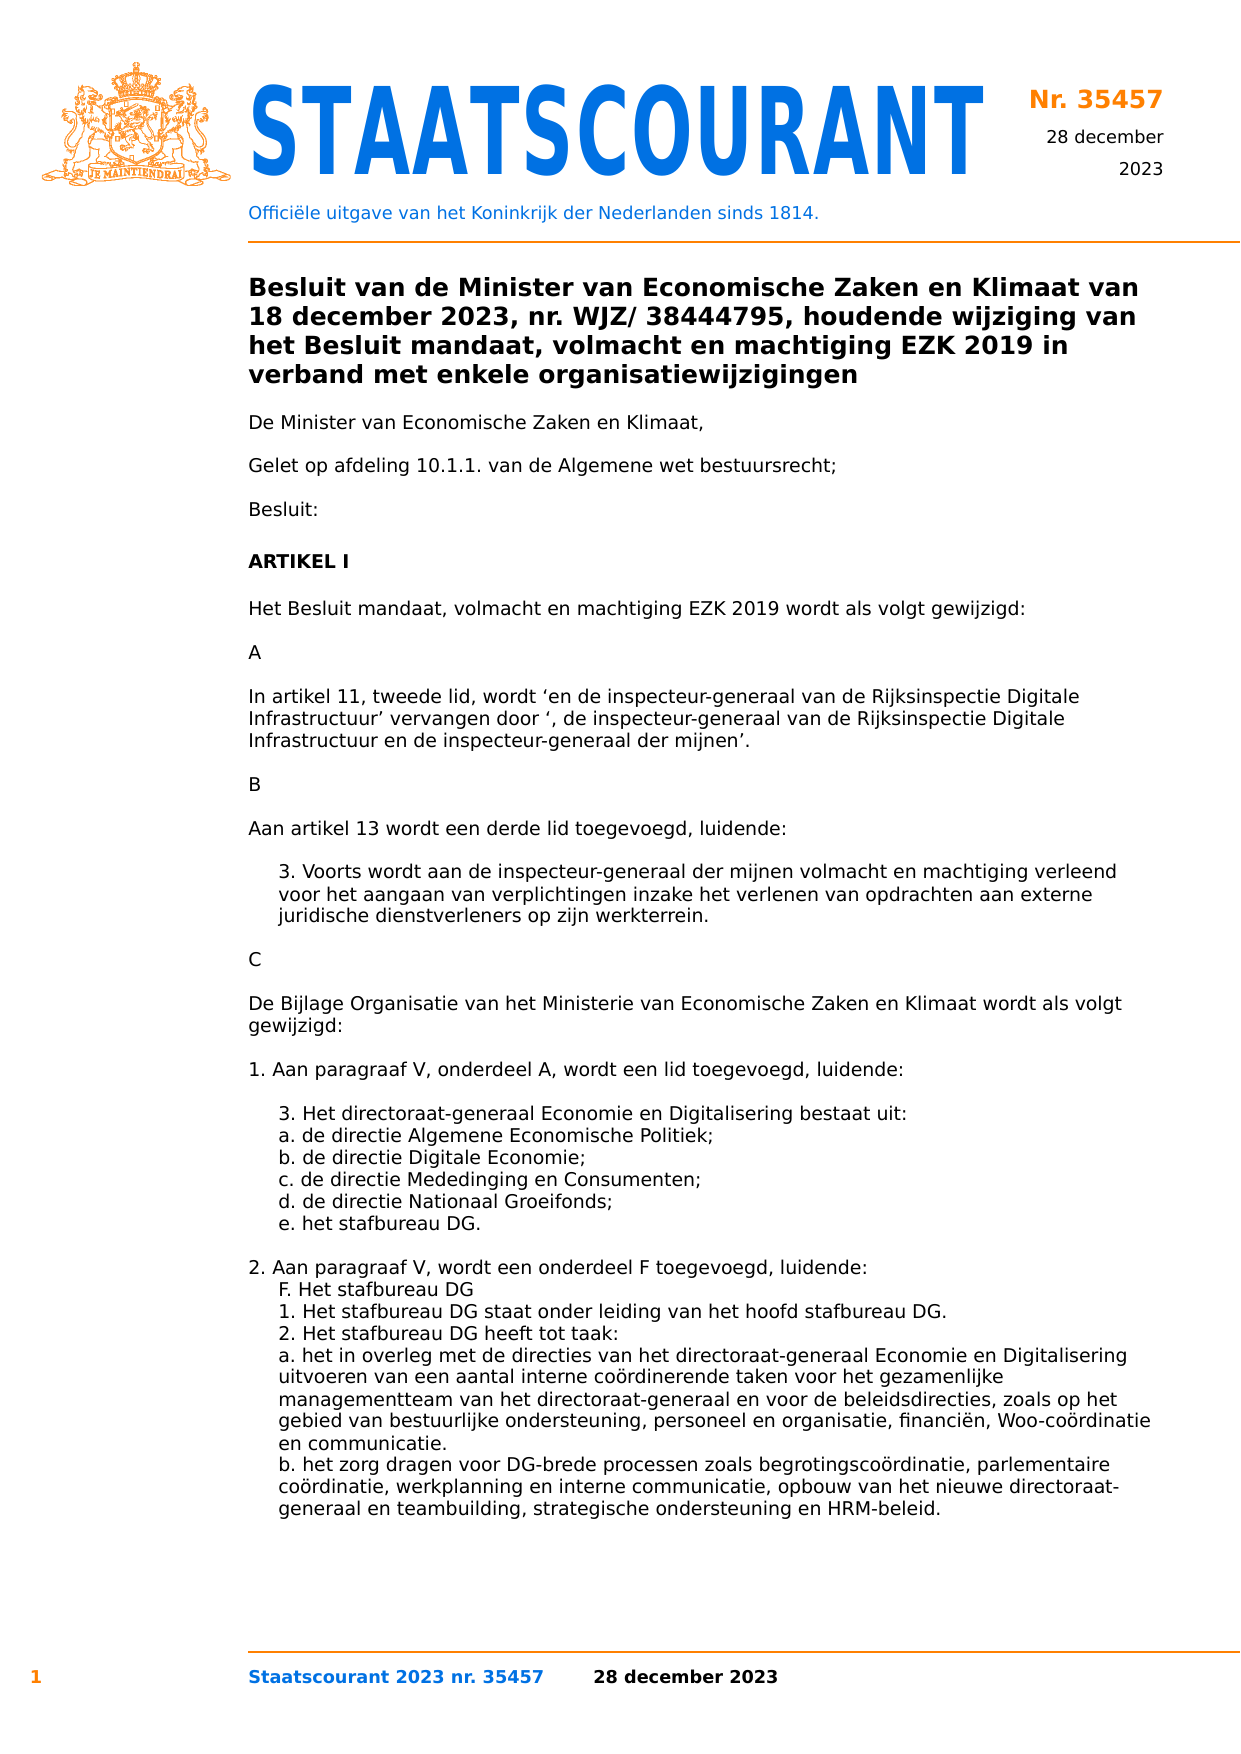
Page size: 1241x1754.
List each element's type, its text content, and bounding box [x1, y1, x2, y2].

text 2. Het stafbureau DG heeft tot taak: [278, 1322, 1163, 1344]
picture [41, 62, 231, 186]
text a. de directie Algemene Economische Politiek; [278, 1125, 1163, 1147]
subtitle ARTIKEL I [248, 551, 1163, 573]
text F. Het stafbureau DG [278, 1278, 1163, 1301]
text b. de directie Digitale Economie; [278, 1147, 1163, 1169]
text c. de directie Mededinging en Consumenten; [278, 1169, 1163, 1191]
text 3. Het directoraat-generaal Economie en Digitalisering bestaat uit: [278, 1103, 1163, 1125]
text e. het stafbureau DG. [278, 1213, 1163, 1235]
table_header [25, 62, 248, 241]
text De Minister van Economische Zaken en Klimaat, [248, 412, 1163, 433]
text B [248, 774, 1163, 796]
table_header Nr. 35457 [998, 62, 1240, 121]
text d. de directie Nationaal Groeifonds; [278, 1191, 1163, 1213]
text C [248, 949, 1163, 971]
text De Bijlage Organisatie van het Ministerie van Economische Zaken en Klimaat wordt als volgt gewijzigd: [248, 993, 1163, 1037]
text a. het in overleg met de directies van het directoraat-generaal Economie en Digitalisering uitvoeren van een aantal interne coördinerende taken voor het gezamenlijke managementteam van het directoraat-generaal en voor de beleidsdirecties, zoals op het gebied van bestuurlijke ondersteuning, personeel en organisatie, financiën, Woo-coördinatie en communicatie. [278, 1344, 1163, 1454]
table_cell 2023 [998, 153, 1240, 203]
text Besluit: [248, 499, 1163, 521]
text 3. Voorts wordt aan de inspecteur-generaal der mijnen volmacht en machtiging verleend voor het aangaan van verplichtingen inzake het verlenen van opdrachten aan externe juridische dienstverleners op zijn werkterrein. [278, 861, 1163, 927]
text 2. Aan paragraaf V, wordt een onderdeel F toegevoegd, luidende: [248, 1257, 1163, 1278]
text A [248, 642, 1163, 664]
text In artikel 11, tweede lid, wordt ‘en de inspecteur-generaal van de Rijksinspectie Digitale Infrastructuur’ vervangen door ‘, de inspecteur-generaal van de Rijksinspectie Digitale Infrastructuur en de inspecteur-generaal der mijnen’. [248, 686, 1163, 752]
subtitle Besluit van de Minister van Economische Zaken en Klimaat van 18 december 2023, nr. WJZ/ 38444795, houdende wijziging van het Besluit mandaat, volmacht en machtiging EZK 2019 in verband met enkele organisatiewijzigingen [248, 273, 1163, 390]
table_cell Officiële uitgave van het Koninkrijk der Nederlanden sinds 1814. [248, 203, 1240, 241]
text 1. Het stafbureau DG staat onder leiding van het hoofd stafbureau DG. [278, 1301, 1163, 1322]
table_header STAATSCOURANT [248, 62, 998, 203]
text Het Besluit mandaat, volmacht en machtiging EZK 2019 wordt als volgt gewijzigd: [248, 598, 1163, 620]
text b. het zorg dragen voor DG-brede processen zoals begrotingscoördinatie, parlementaire coördinatie, werkplanning en interne communicatie, opbouw van het nieuwe directoraat-generaal en teambuilding, strategische ondersteuning en HRM-beleid. [278, 1454, 1163, 1520]
text Aan artikel 13 wordt een derde lid toegevoegd, luidende: [248, 818, 1163, 839]
table_cell 28 december [998, 121, 1240, 153]
text Gelet op afdeling 10.1.1. van de Algemene wet bestuursrecht; [248, 455, 1163, 477]
text 1. Aan paragraaf V, onderdeel A, wordt een lid toegevoegd, luidende: [248, 1059, 1163, 1081]
